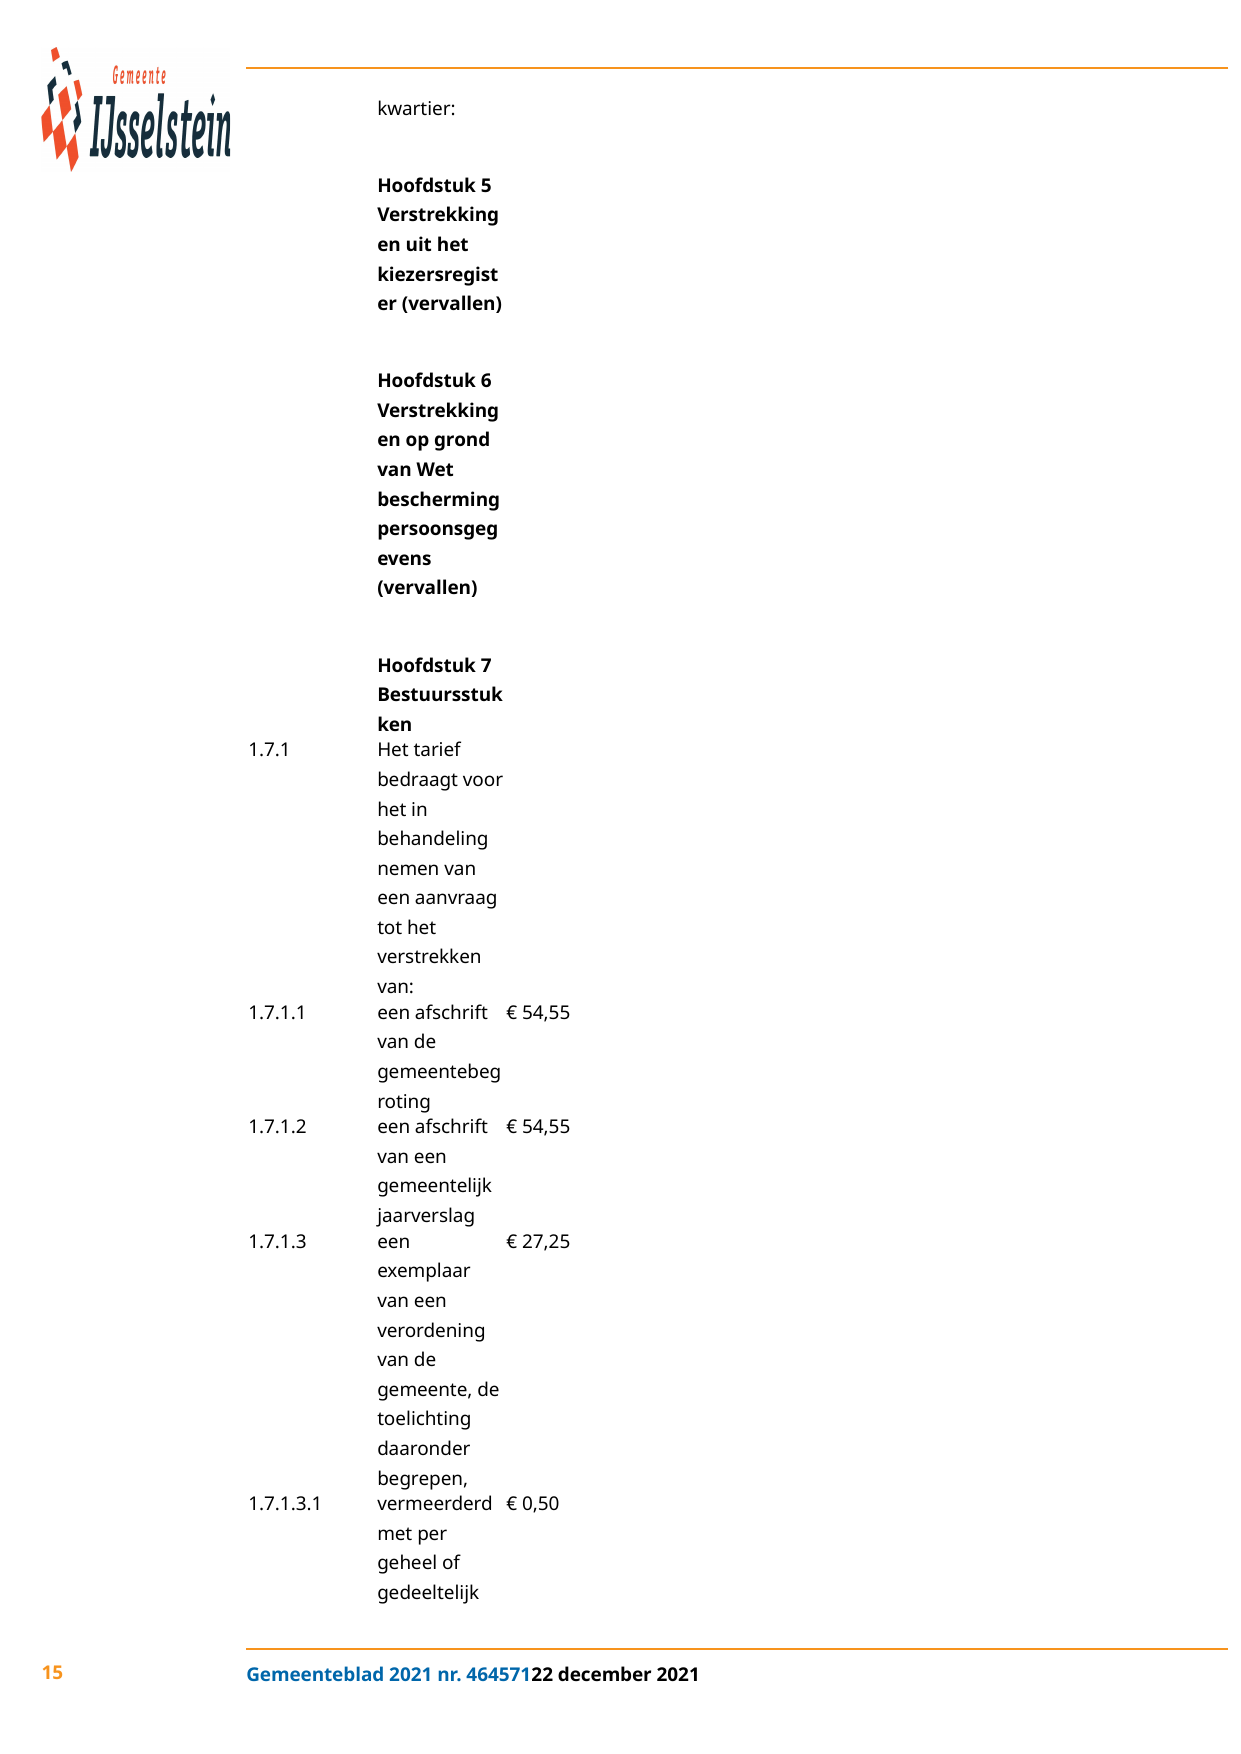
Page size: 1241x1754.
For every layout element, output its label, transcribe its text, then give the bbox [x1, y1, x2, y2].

table_cell [248, 652, 377, 737]
table_cell [248, 121, 377, 146]
table_cell Hoofdstuk 7 Bestuursstukken [377, 652, 506, 737]
table_cell € 0,50 [506, 1490, 635, 1605]
table_cell [506, 737, 635, 999]
table_cell Het tarief bedraagt voor het in behandeling nemen van een aanvraag tot het verstrekken van: [377, 737, 506, 999]
picture [41, 47, 231, 172]
table_cell kwartier: [377, 95, 506, 121]
table_cell € 54,55 [506, 999, 635, 1113]
table_cell € 54,55 [506, 1114, 635, 1228]
table_cell [248, 172, 377, 316]
table_cell [506, 316, 635, 342]
table_cell [377, 342, 506, 367]
table_cell vermeerderd met per geheel of gedeeltelijk [377, 1490, 506, 1605]
table_cell [506, 600, 635, 626]
table_cell 1.7.1.1 [248, 999, 377, 1113]
table_cell 1.7.1.2 [248, 1114, 377, 1228]
table_cell [506, 342, 635, 367]
table_cell [506, 368, 635, 600]
table_cell een afschrift van de gemeentebegroting [377, 999, 506, 1113]
table_cell [248, 342, 377, 367]
table_cell [506, 121, 635, 146]
table_cell [377, 146, 506, 172]
table_cell 1.7.1.3.1 [248, 1490, 377, 1605]
table_cell [506, 95, 635, 121]
table_cell [506, 172, 635, 316]
table_cell [248, 316, 506, 342]
table_cell 1.7.1 [248, 737, 377, 999]
table_cell Hoofdstuk 5 Verstrekkingen uit het kiezersregister (vervallen) [377, 172, 506, 316]
table_cell [248, 626, 506, 652]
table_cell [506, 652, 635, 737]
table_cell [377, 600, 506, 626]
table_cell € 27,25 [506, 1228, 635, 1490]
table_cell [248, 95, 377, 121]
table_cell 1.7.1.3 [248, 1228, 377, 1490]
table_cell [506, 146, 635, 172]
table_cell een exemplaar van een verordening van de gemeente, de toelichting daaronder begrepen, [377, 1228, 506, 1490]
table_cell een afschrift van een gemeentelijk jaarverslag [377, 1114, 506, 1228]
table_cell [248, 600, 377, 626]
table_cell [248, 368, 377, 600]
table_cell [506, 626, 635, 652]
table_cell Hoofdstuk 6 Verstrekkingen op grond van Wet bescherming persoonsgegevens (vervallen) [377, 368, 506, 600]
table_cell [248, 146, 377, 172]
table_cell [377, 121, 506, 146]
